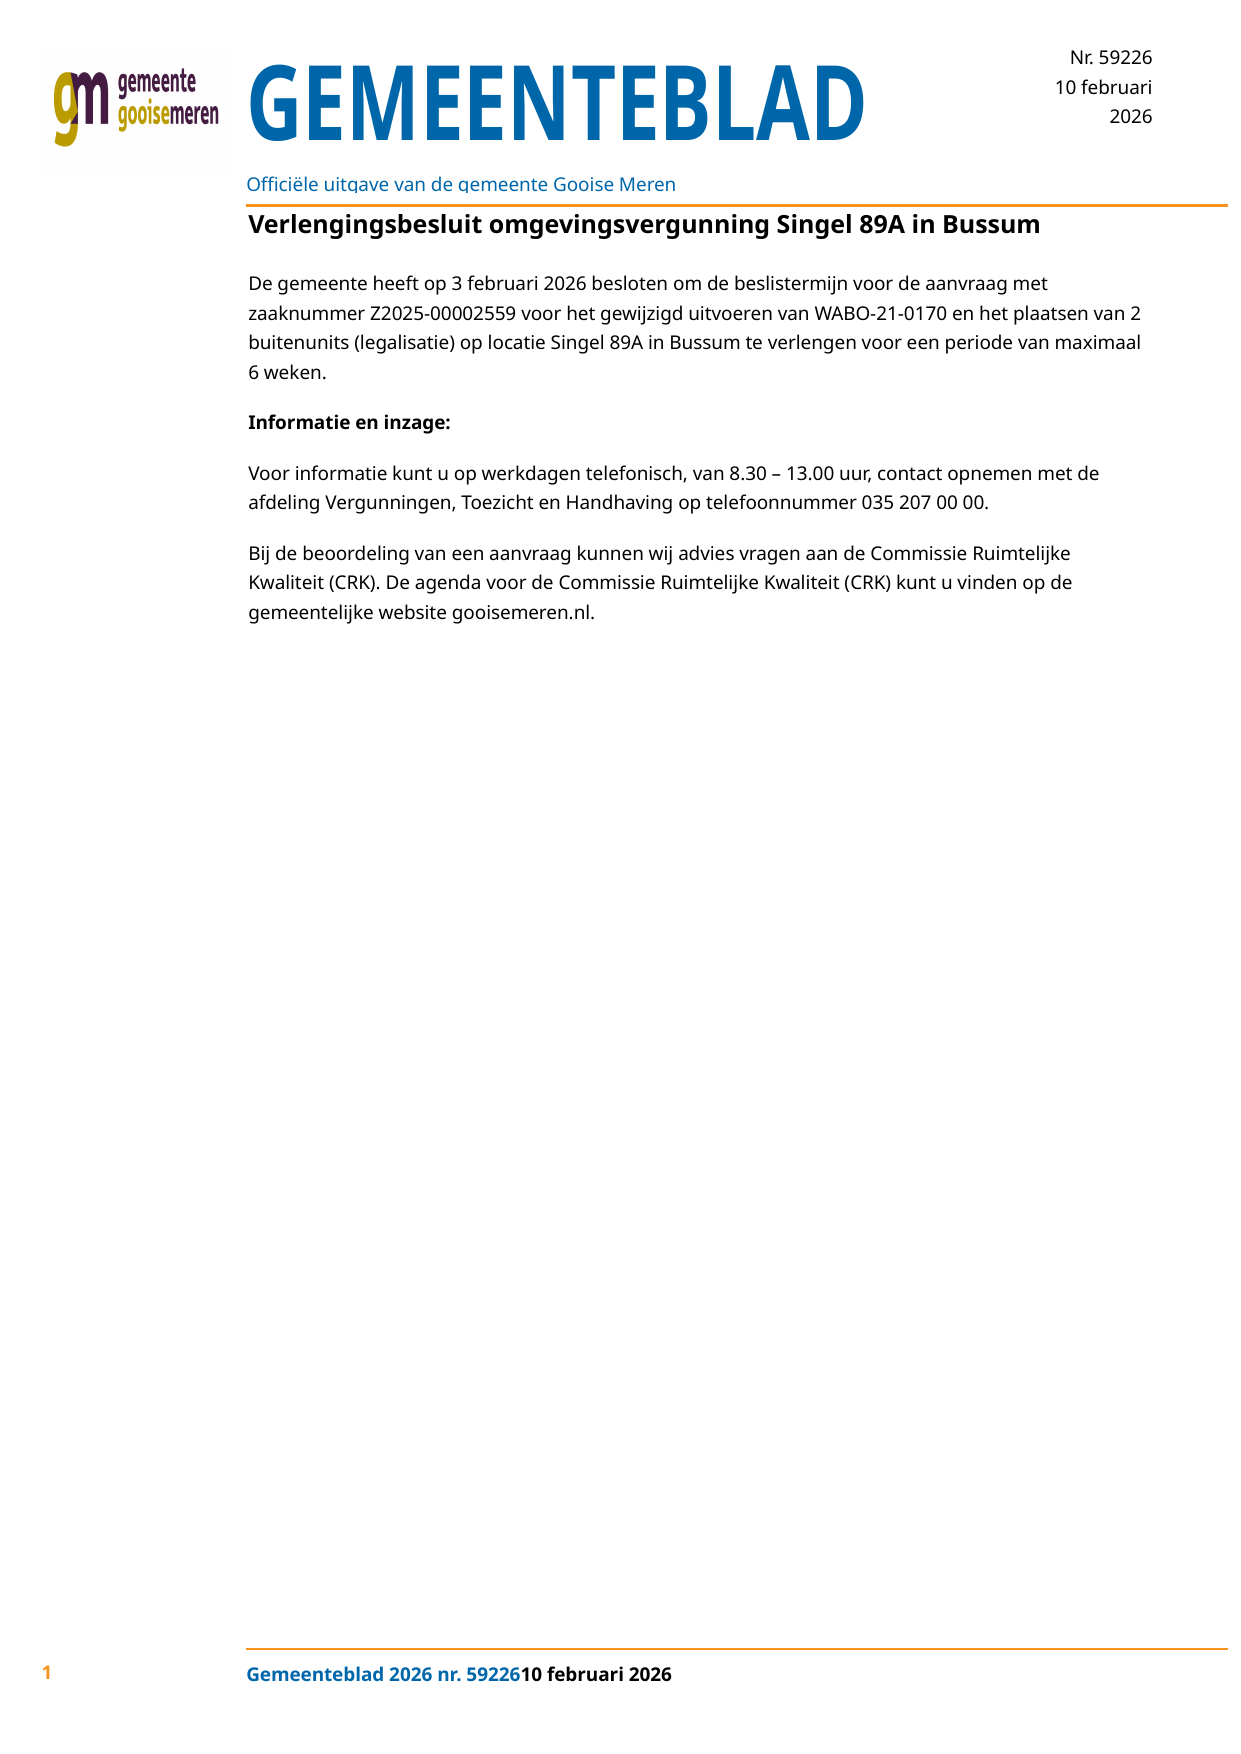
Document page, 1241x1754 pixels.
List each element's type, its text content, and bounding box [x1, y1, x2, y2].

text Informatie en inzage: [248, 409, 1152, 435]
text Verlengingsbesluit omgevingsvergunning Singel 89A in Bussum [248, 207, 1152, 241]
text Bij de beoordeling van een aanvraag kunnen wij advies vragen aan de Commissie Ruimtelijke Kwaliteit (CRK). De agenda voor de Commissie Ruimtelijke Kwaliteit (CRK) kunt u vinden op de gemeentelijke website gooisemeren.nl. [248, 540, 1152, 625]
picture [41, 47, 231, 172]
text Voor informatie kunt u op werkdagen telefonisch, van 8.30 – 13.00 uur, contact opnemen met de afdeling Vergunningen, Toezicht en Handhaving op telefoonnummer 035 207 00 00. [248, 460, 1152, 515]
text De gemeente heeft op 3 februari 2026 besloten om de beslistermijn voor de aanvraag met zaaknummer Z2025-00002559 voor het gewijzigd uitvoeren van WABO-21-0170 en het plaatsen van 2 buitenunits (legalisatie) op locatie Singel 89A in Bussum te verlengen voor een periode van maximaal 6 weken. [248, 270, 1152, 385]
